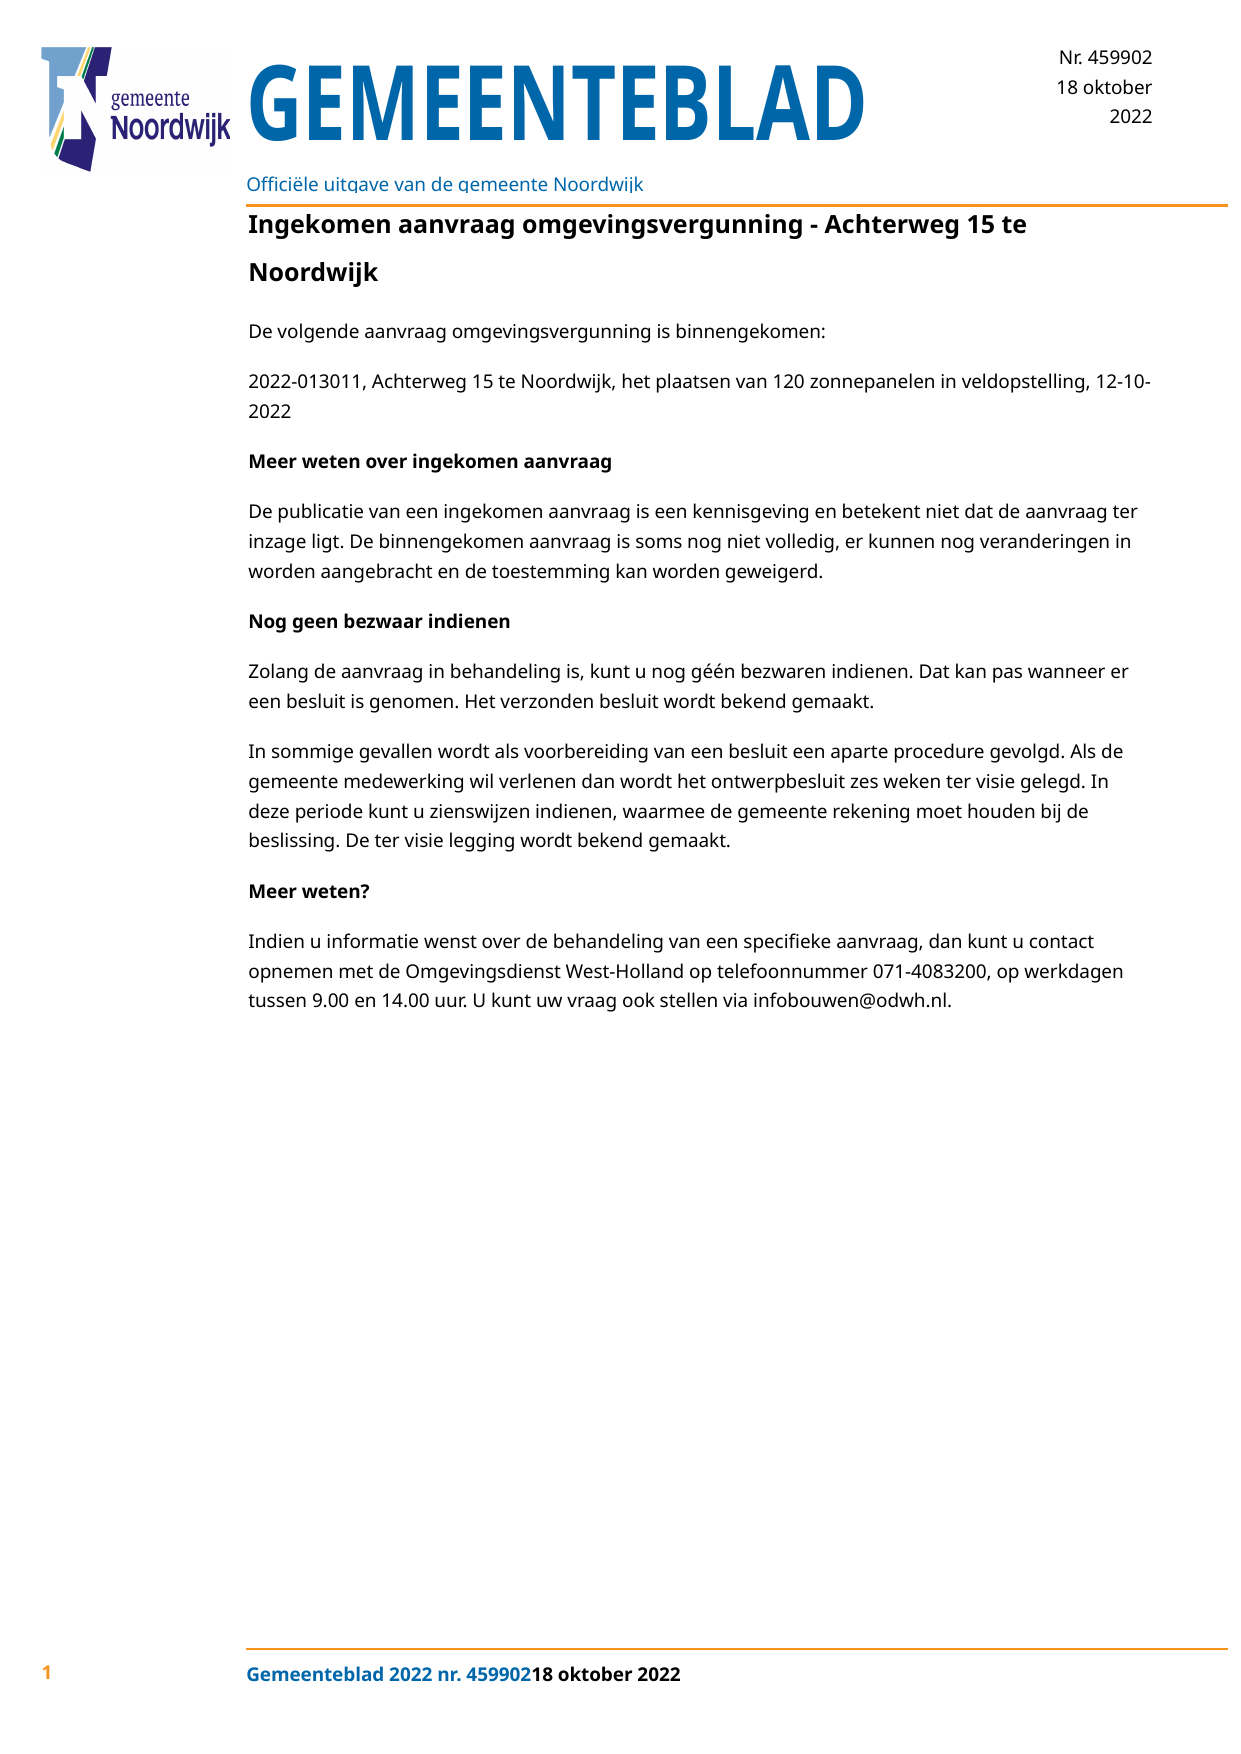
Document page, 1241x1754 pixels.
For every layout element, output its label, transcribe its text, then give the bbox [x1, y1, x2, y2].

text Meer weten? [248, 878, 1152, 904]
text Meer weten over ingekomen aanvraag [248, 448, 1152, 474]
text Ingekomen aanvraag omgevingsvergunning - Achterweg 15 te Noordwijk [248, 207, 1152, 288]
text De volgende aanvraag omgevingsvergunning is binnengekomen: [248, 318, 1152, 344]
picture [41, 47, 231, 172]
text 2022-013011, Achterweg 15 te Noordwijk, het plaatsen van 120 zonnepanelen in veldopstelling, 12-10-2022 [248, 368, 1152, 424]
text De publicatie van een ingekomen aanvraag is een kennisgeving en betekent niet dat de aanvraag ter inzage ligt. De binnengekomen aanvraag is soms nog niet volledig, er kunnen nog veranderingen in worden aangebracht en de toestemming kan worden geweigerd. [248, 499, 1152, 584]
text Nog geen bezwaar indienen [248, 608, 1152, 634]
text In sommige gevallen wordt als voorbereiding van een besluit een aparte procedure gevolgd. Als de gemeente medewerking wil verlenen dan wordt het ontwerpbesluit zes weken ter visie gelegd. In deze periode kunt u zienswijzen indienen, waarmee de gemeente rekening moet houden bij de beslissing. De ter visie legging wordt bekend gemaakt. [248, 739, 1152, 853]
text Indien u informatie wenst over de behandeling van een specifieke aanvraag, dan kunt u contact opnemen met de Omgevingsdienst West-Holland op telefoonnummer 071-4083200, op werkdagen tussen 9.00 en 14.00 uur. U kunt uw vraag ook stellen via infobouwen@odwh.nl. [248, 928, 1152, 1013]
text Zolang de aanvraag in behandeling is, kunt u nog géén bezwaren indienen. Dat kan pas wanneer er een besluit is genomen. Het verzonden besluit wordt bekend gemaakt. [248, 659, 1152, 714]
